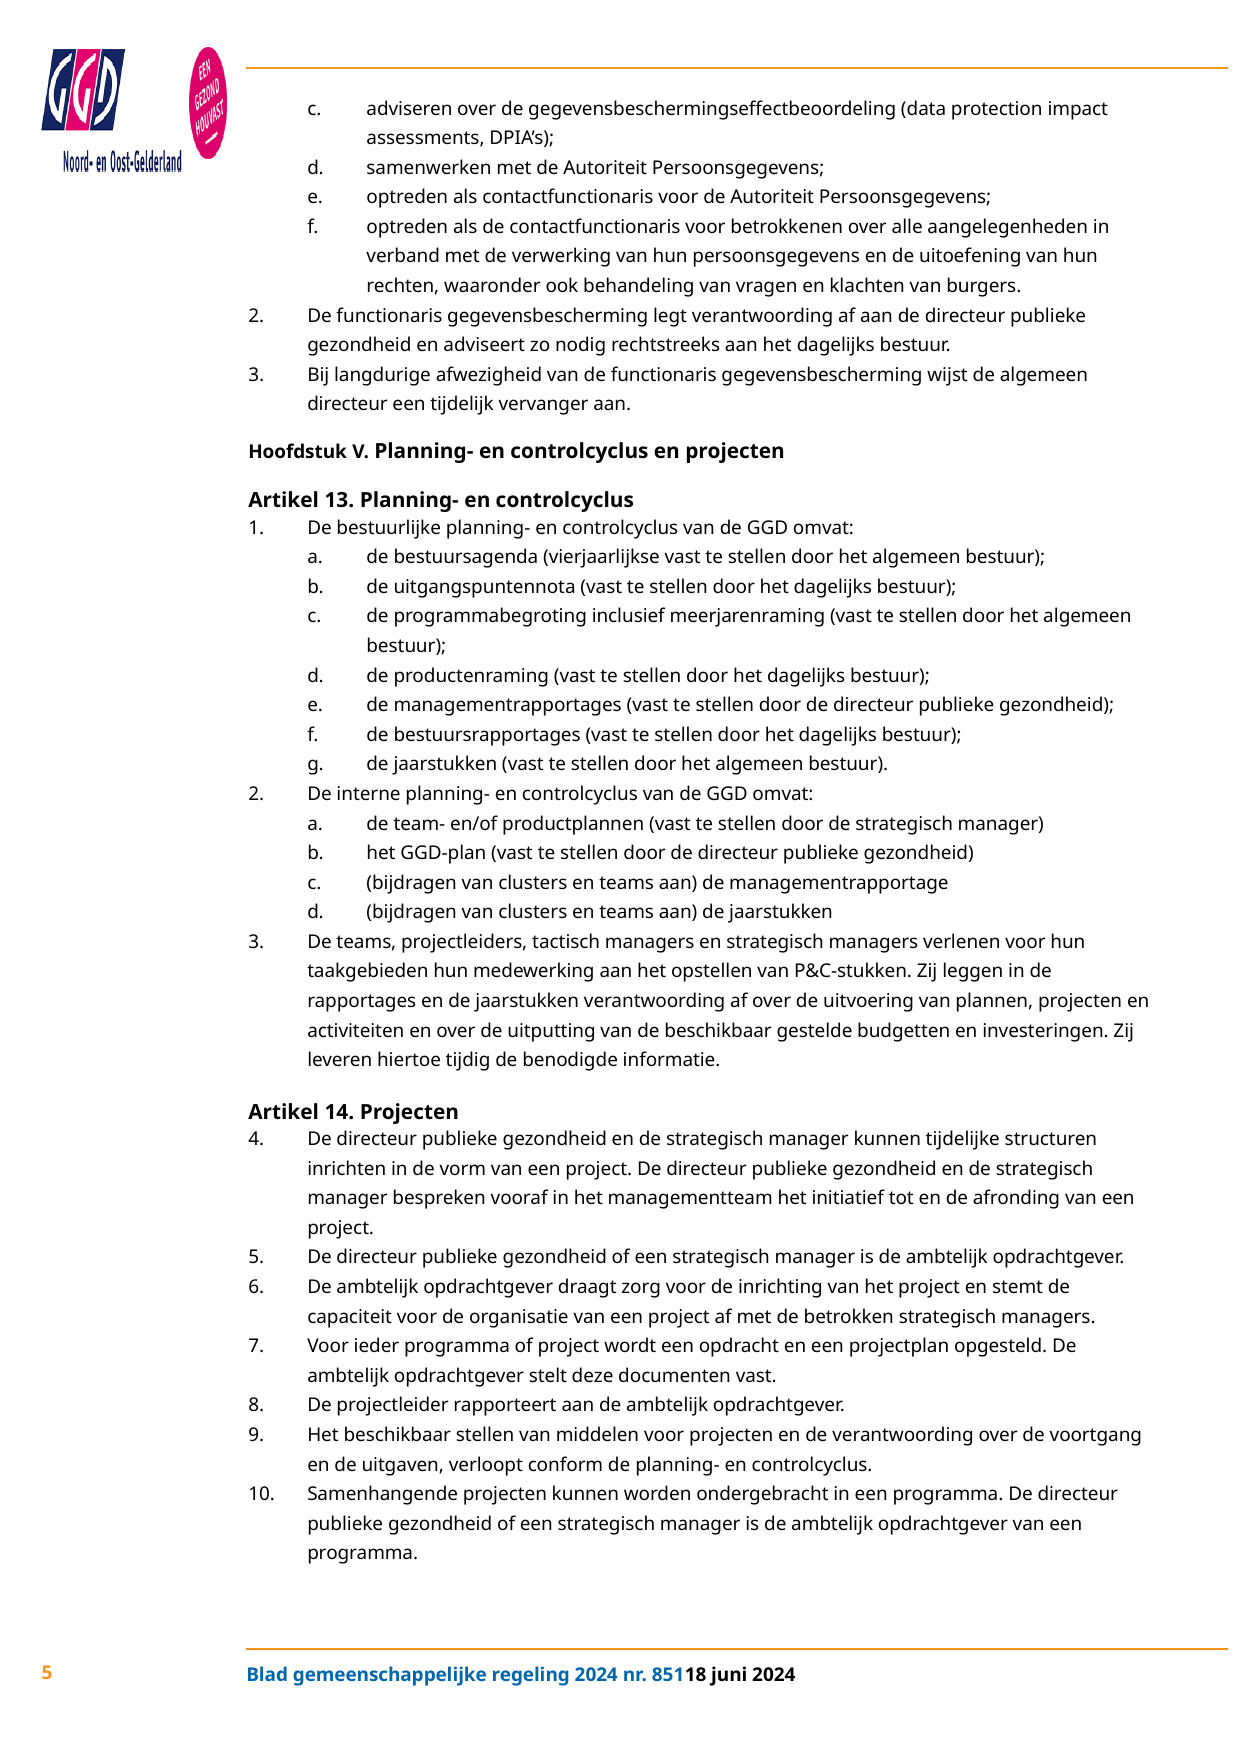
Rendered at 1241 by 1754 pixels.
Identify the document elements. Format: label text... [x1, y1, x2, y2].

list De functionaris gegevensbescherming legt verantwoording af aan de directeur publieke gezondheid en adviseert zo nodig rechtstreeks aan het dagelijks bestuur. [248, 302, 1152, 357]
list de bestuursagenda (vierjaarlijkse vast te stellen door het algemeen bestuur); [307, 543, 1152, 569]
list samenwerken met de Autoriteit Persoonsgegevens; [307, 154, 1152, 180]
list adviseren over de gegevensbeschermingseffectbeoordeling (data protection impact assessments, DPIA’s); [307, 95, 1152, 150]
text Hoofdstuk V. Planning- en controlcyclus en projecten [248, 436, 1152, 465]
list Bij langdurige afwezigheid van de functionaris gegevensbescherming wijst de algemeen directeur een tijdelijk vervanger aan. [248, 361, 1152, 416]
list de team- en/of productplannen (vast te stellen door de strategisch manager) [307, 810, 1152, 836]
list De directeur publieke gezondheid of een strategisch manager is de ambtelijk opdrachtgever. [248, 1244, 1152, 1269]
text Artikel 14. Projecten [248, 1097, 1152, 1125]
list De projectleider rapporteert aan de ambtelijk opdrachtgever. [248, 1392, 1152, 1417]
list Voor ieder programma of project wordt een opdracht en een projectplan opgesteld. De ambtelijk opdrachtgever stelt deze documenten vast. [248, 1332, 1152, 1388]
list optreden als contactfunctionaris voor de Autoriteit Persoonsgegevens; [307, 183, 1152, 209]
list De interne planning- en controlcyclus van de GGD omvat: [248, 780, 1152, 806]
list de programmabegroting inclusief meerjarenraming (vast te stellen door het algemeen bestuur); [307, 603, 1152, 658]
list de uitgangspuntennota (vast te stellen door het dagelijks bestuur); [307, 573, 1152, 599]
list (bijdragen van clusters en teams aan) de jaarstukken [307, 898, 1152, 924]
list de bestuursrapportages (vast te stellen door het dagelijks bestuur); [307, 721, 1152, 747]
list het GGD-plan (vast te stellen door de directeur publieke gezondheid) [307, 839, 1152, 865]
list de productenraming (vast te stellen door het dagelijks bestuur); [307, 662, 1152, 688]
list De teams, projectleiders, tactisch managers en strategisch managers verlenen voor hun taakgebieden hun medewerking aan het opstellen van P&C-stukken. Zij leggen in de rapportages en de jaarstukken verantwoording af over de uitvoering van plannen, projecten en activiteiten en over de uitputting van de beschikbaar gestelde budgetten en investeringen. Zij leveren hiertoe tijdig de benodigde informatie. [248, 928, 1152, 1072]
text Artikel 13. Planning- en controlcyclus [248, 486, 1152, 514]
list De ambtelijk opdrachtgever draagt zorg voor de inrichting van het project en stemt de capaciteit voor de organisatie van een project af met de betrokken strategisch managers. [248, 1273, 1152, 1328]
list optreden als de contactfunctionaris voor betrokkenen over alle aangelegenheden in verband met de verwerking van hun persoonsgegevens en de uitoefening van hun rechten, waaronder ook behandeling van vragen en klachten van burgers. [307, 213, 1152, 298]
list de managementrapportages (vast te stellen door de directeur publieke gezondheid); [307, 691, 1152, 717]
list (bijdragen van clusters en teams aan) de managementrapportage [307, 869, 1152, 895]
list De directeur publieke gezondheid en de strategisch manager kunnen tijdelijke structuren inrichten in de vorm van een project. De directeur publieke gezondheid en de strategisch manager bespreken vooraf in het managementteam het initiatief tot en de afronding van een project. [248, 1125, 1152, 1240]
list de jaarstukken (vast te stellen door het algemeen bestuur). [307, 751, 1152, 776]
list De bestuurlijke planning- en controlcyclus van de GGD omvat: [248, 514, 1152, 540]
list Samenhangende projecten kunnen worden ondergebracht in een programma. De directeur publieke gezondheid of een strategisch manager is de ambtelijk opdrachtgever van een programma. [248, 1480, 1152, 1565]
picture [41, 47, 231, 172]
list Het beschikbaar stellen van middelen voor projecten en de verantwoording over de voortgang en de uitgaven, verloopt conform de planning- en controlcyclus. [248, 1421, 1152, 1476]
